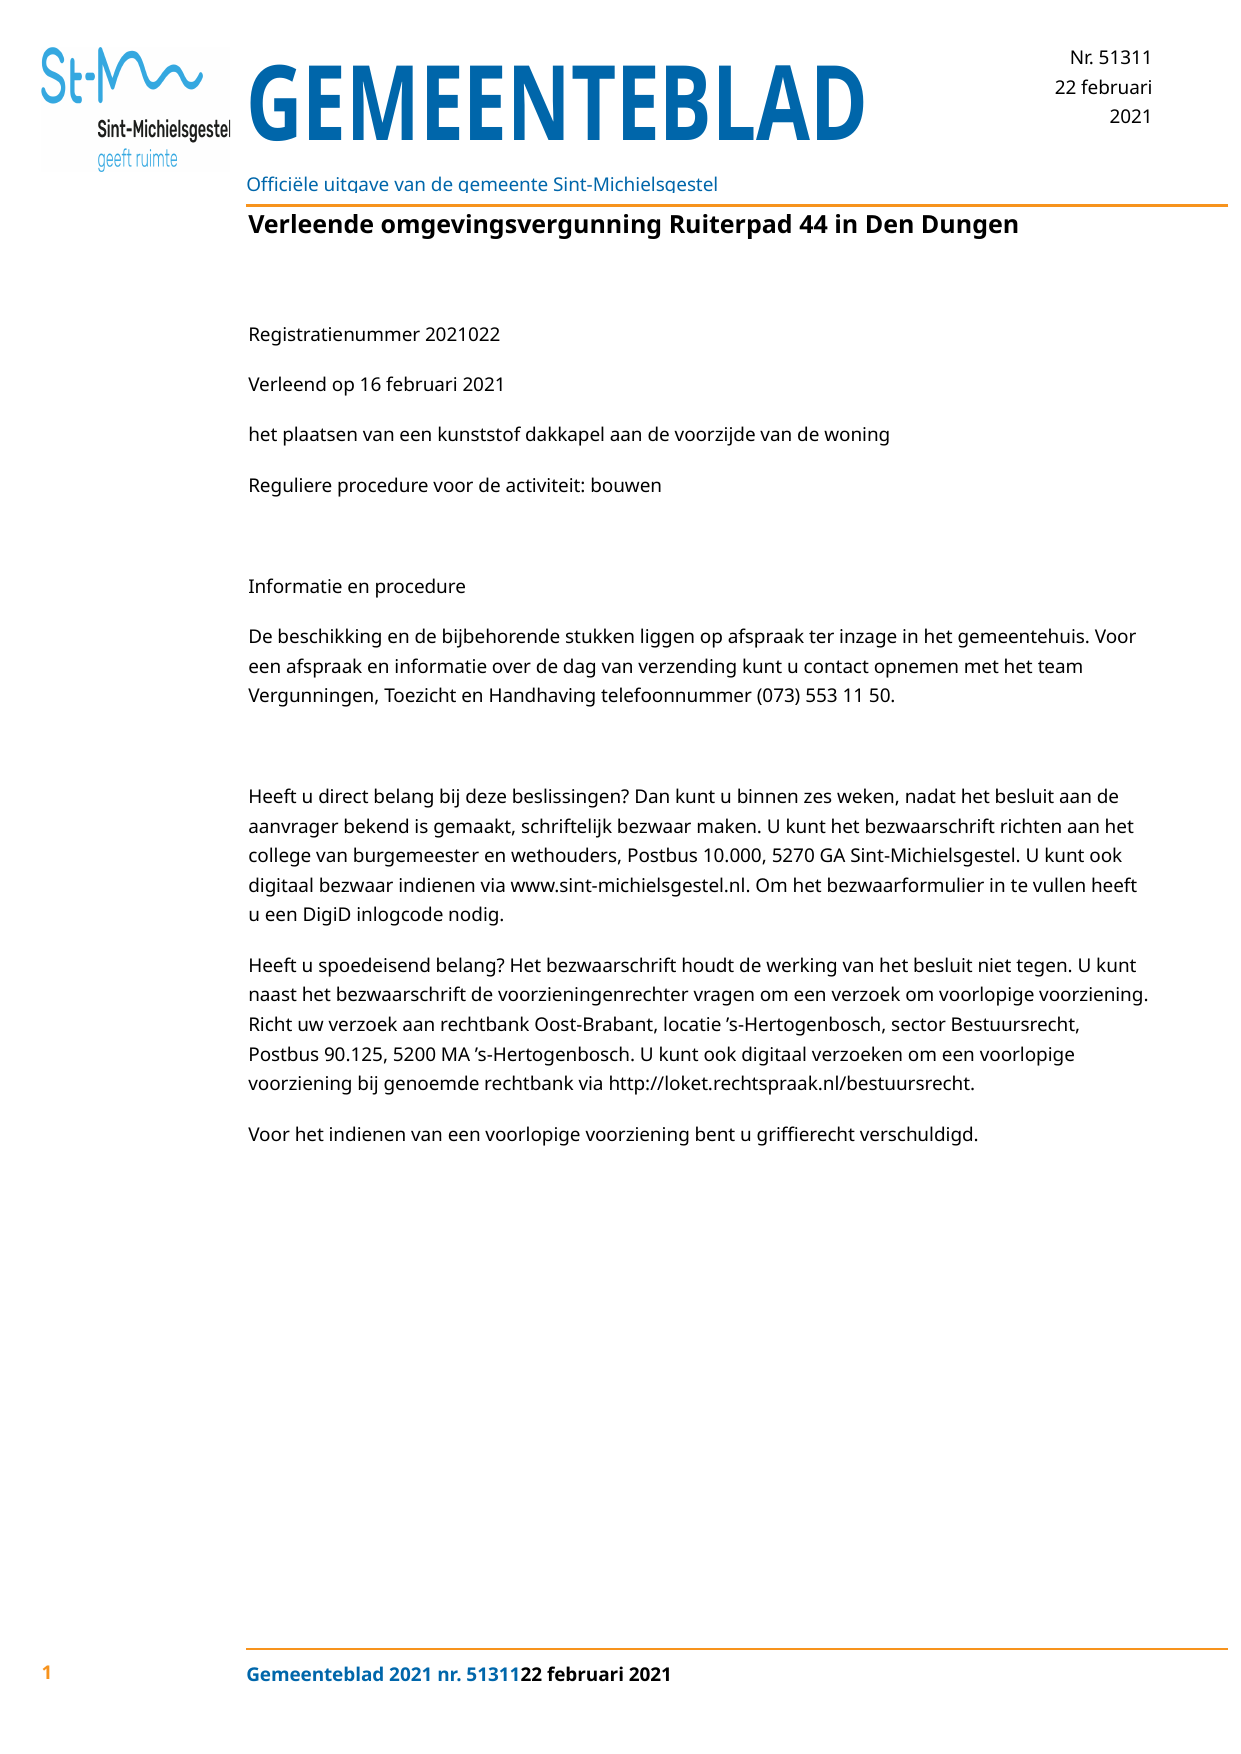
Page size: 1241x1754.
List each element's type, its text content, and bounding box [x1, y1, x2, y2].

picture [41, 47, 231, 172]
text Informatie en procedure [248, 573, 1152, 598]
text Heeft u direct belang bij deze beslissingen? Dan kunt u binnen zes weken, nadat het besluit aan de aanvrager bekend is gemaakt, schriftelijk bezwaar maken. U kunt het bezwaarschrift richten aan het college van burgemeester en wethouders, Postbus 10.000, 5270 GA Sint-Michielsgestel. U kunt ook digitaal bezwaar indienen via www.sint-michielsgestel.nl. Om het bezwaarformulier in te vullen heeft u een DigiD inlogcode nodig. [248, 783, 1152, 927]
text Verleende omgevingsvergunning Ruiterpad 44 in Den Dungen [248, 207, 1152, 241]
text Reguliere procedure voor de activiteit: bouwen [248, 472, 1152, 498]
text De beschikking en de bijbehorende stukken liggen op afspraak ter inzage in het gemeentehuis. Voor een afspraak en informatie over de dag van verzending kunt u contact opnemen met het team Vergunningen, Toezicht en Handhaving telefoonnummer (073) 553 11 50. [248, 623, 1152, 708]
text Heeft u spoedeisend belang? Het bezwaarschrift houdt de werking van het besluit niet tegen. U kunt naast het bezwaarschrift de voorzieningenrechter vragen om een verzoek om voorlopige voorziening. Richt uw verzoek aan rechtbank Oost-Brabant, locatie ’s-Hertogenbosch, sector Bestuursrecht, Postbus 90.125, 5200 MA ’s-Hertogenbosch. U kunt ook digitaal verzoeken om een voorlopige voorziening bij genoemde rechtbank via http://loket.rechtspraak.nl/bestuursrecht. [248, 952, 1152, 1096]
text Verleend op 16 februari 2021 [248, 371, 1152, 397]
text het plaatsen van een kunststof dakkapel aan de voorzijde van de woning [248, 422, 1152, 447]
text Voor het indienen van een voorlopige voorziening bent u griffierecht verschuldigd. [248, 1121, 1152, 1146]
text Registratienummer 2021022 [248, 321, 1152, 346]
